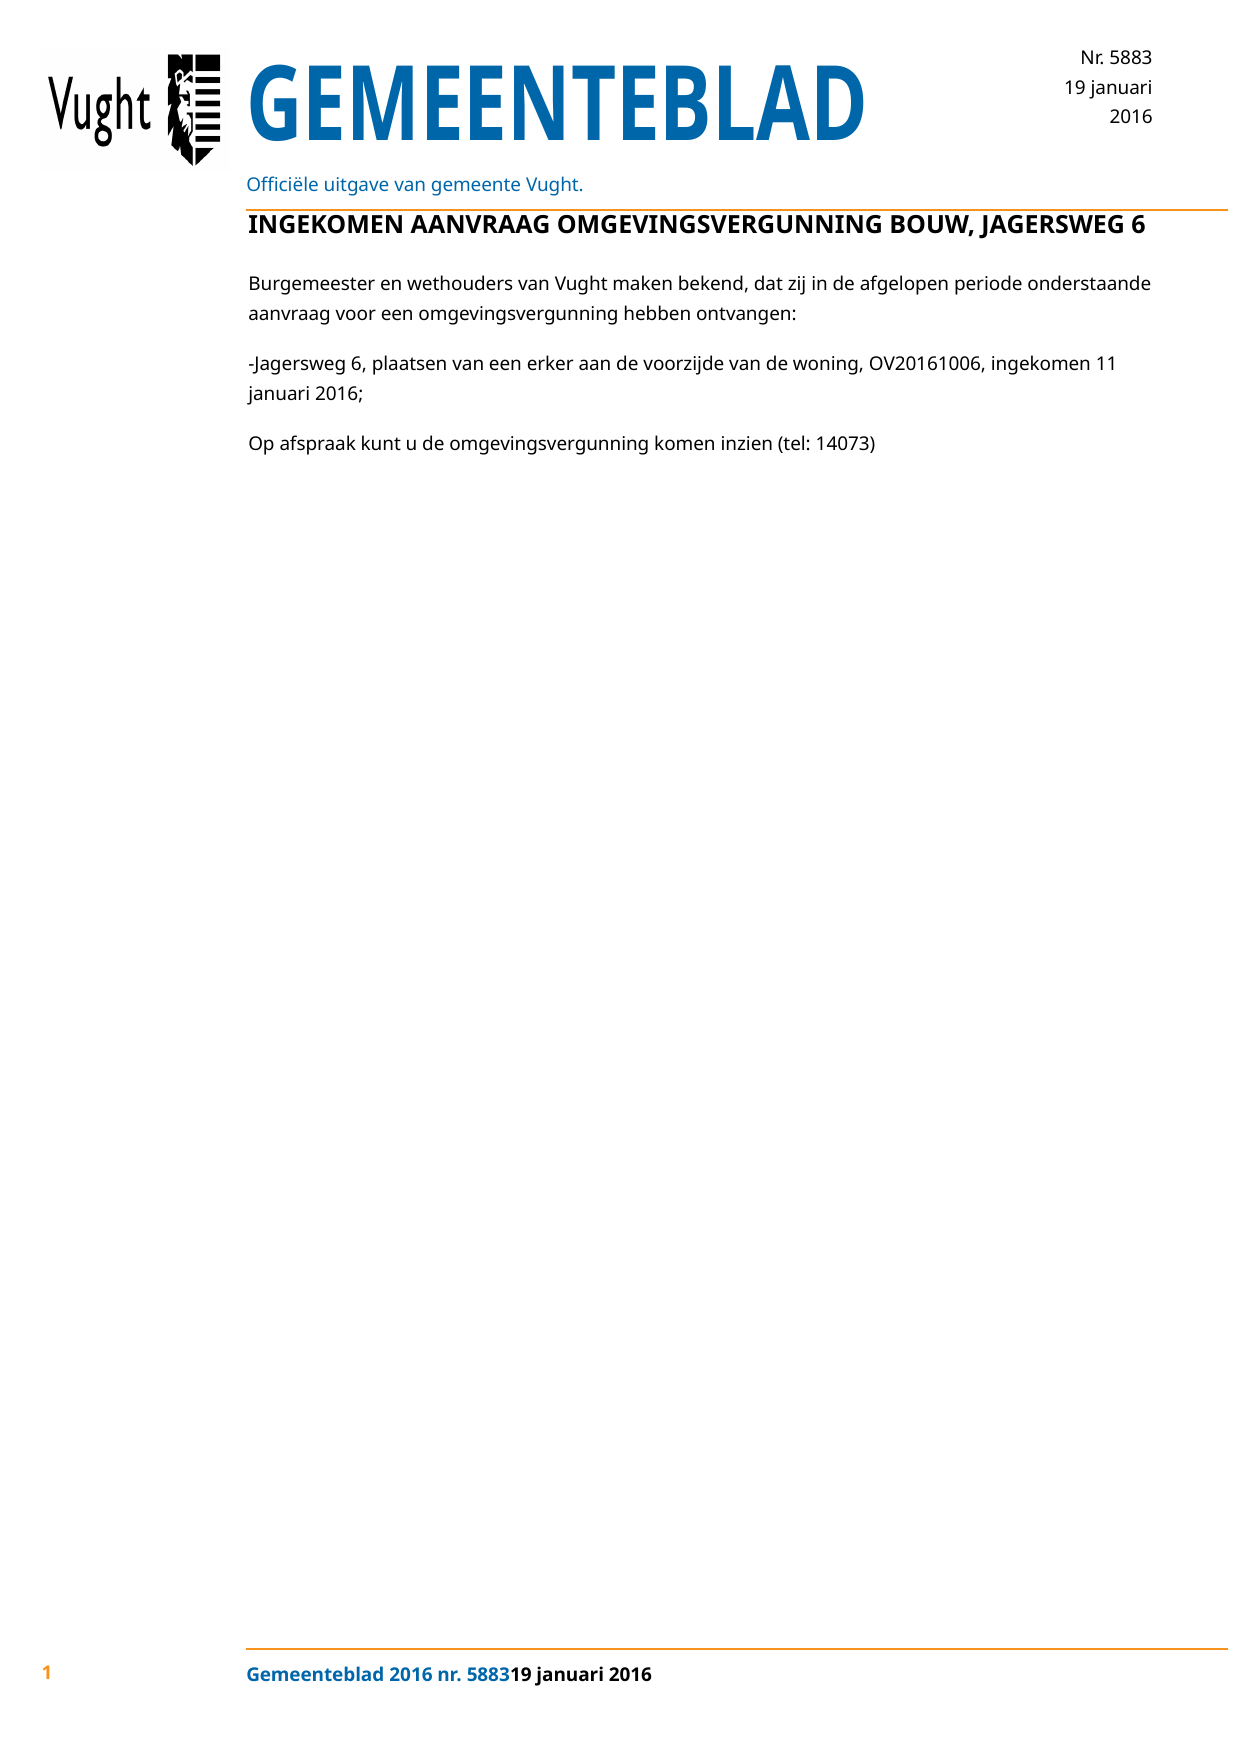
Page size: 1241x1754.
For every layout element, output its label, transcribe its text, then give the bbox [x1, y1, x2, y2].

picture [41, 47, 231, 172]
text Burgemeester en wethouders van Vught maken bekend, dat zij in de afgelopen periode onderstaande aanvraag voor een omgevingsvergunning hebben ontvangen: [248, 270, 1152, 326]
text Op afspraak kunt u de omgevingsvergunning komen inzien (tel: 14073) [248, 430, 1152, 456]
text -Jagersweg 6, plaatsen van een erker aan de voorzijde van de woning, OV20161006, ingekomen 11 januari 2016; [248, 350, 1152, 406]
text INGEKOMEN AANVRAAG OMGEVINGSVERGUNNING BOUW, JAGERSWEG 6 [248, 211, 1152, 241]
